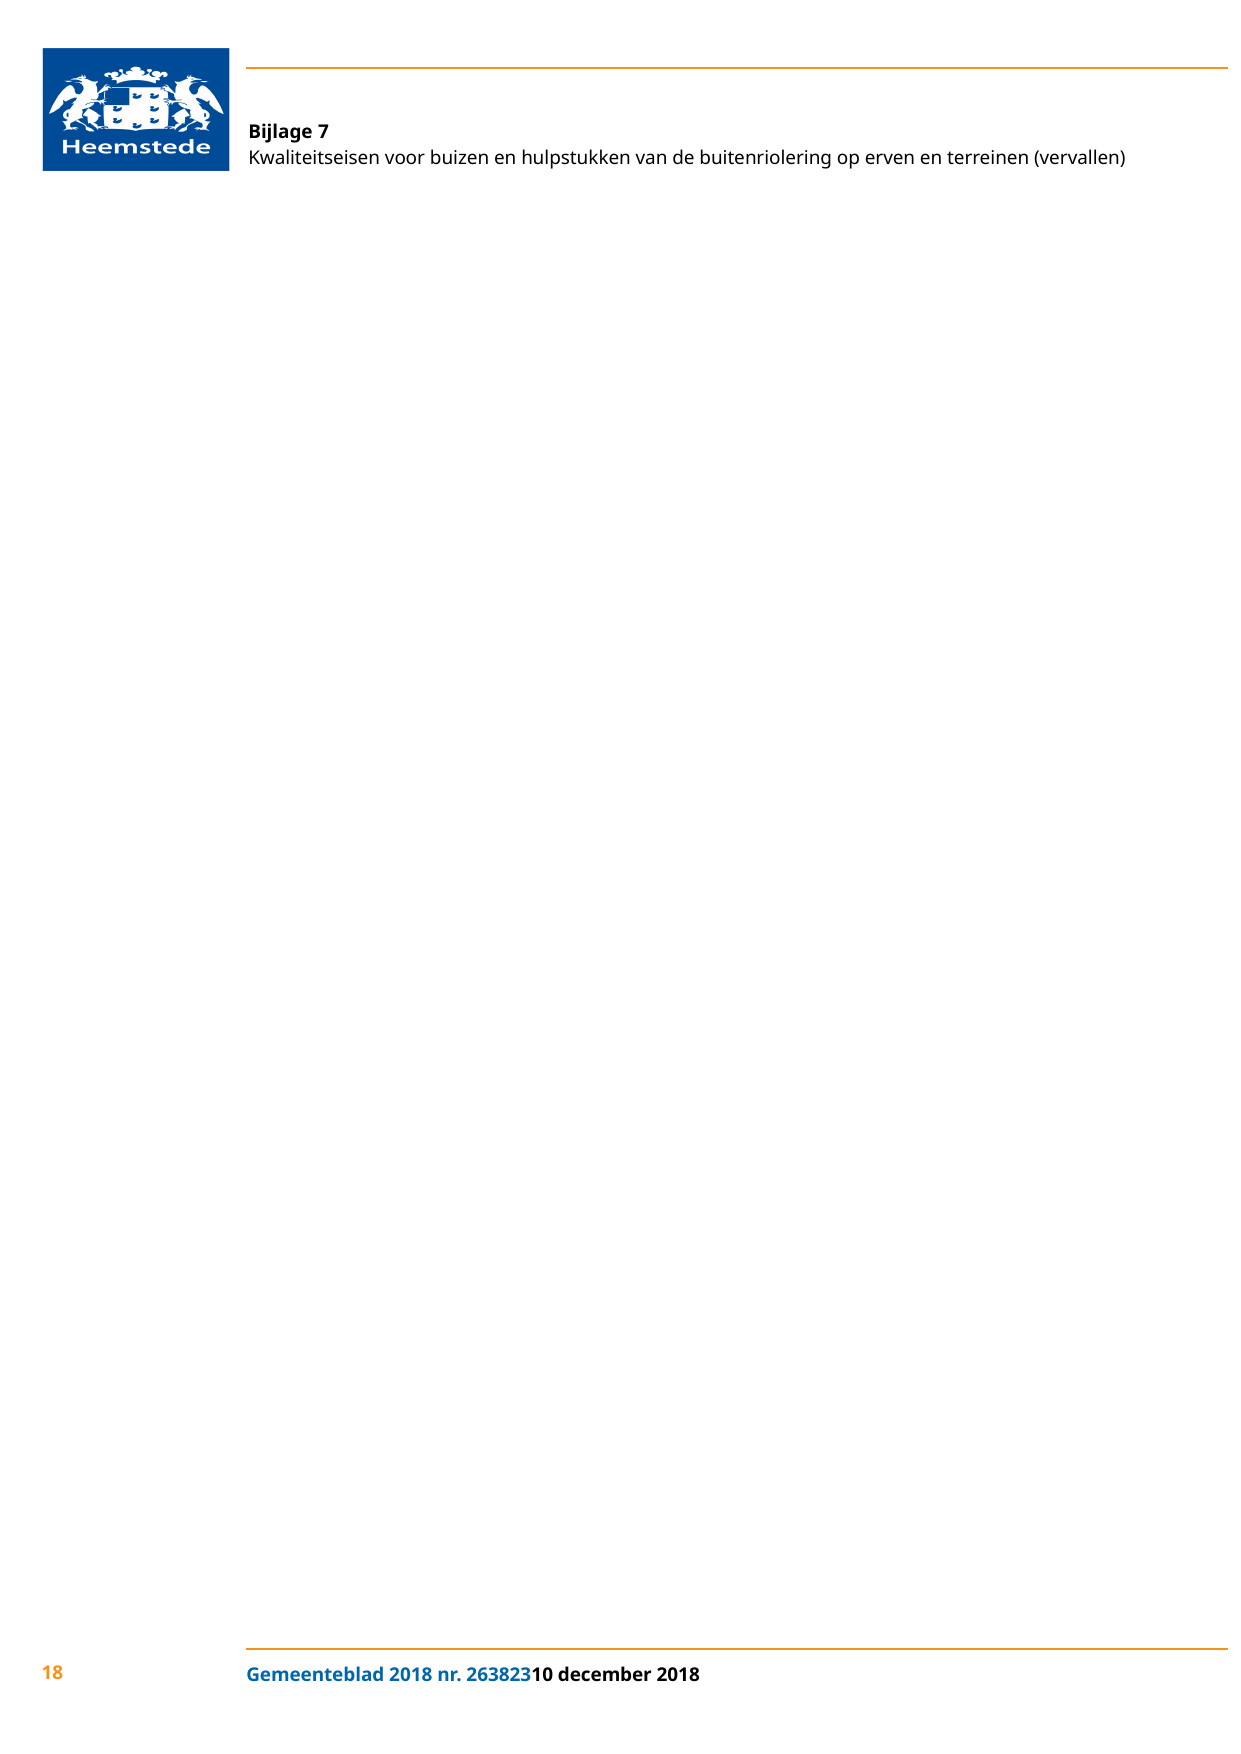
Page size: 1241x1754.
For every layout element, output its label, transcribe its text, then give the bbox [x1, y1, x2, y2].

text Kwaliteitseisen voor buizen en hulpstukken van de buitenriolering op erven en terreinen (vervallen) [248, 144, 1152, 170]
text Bijlage 7 [248, 116, 1152, 144]
picture [41, 47, 231, 172]
